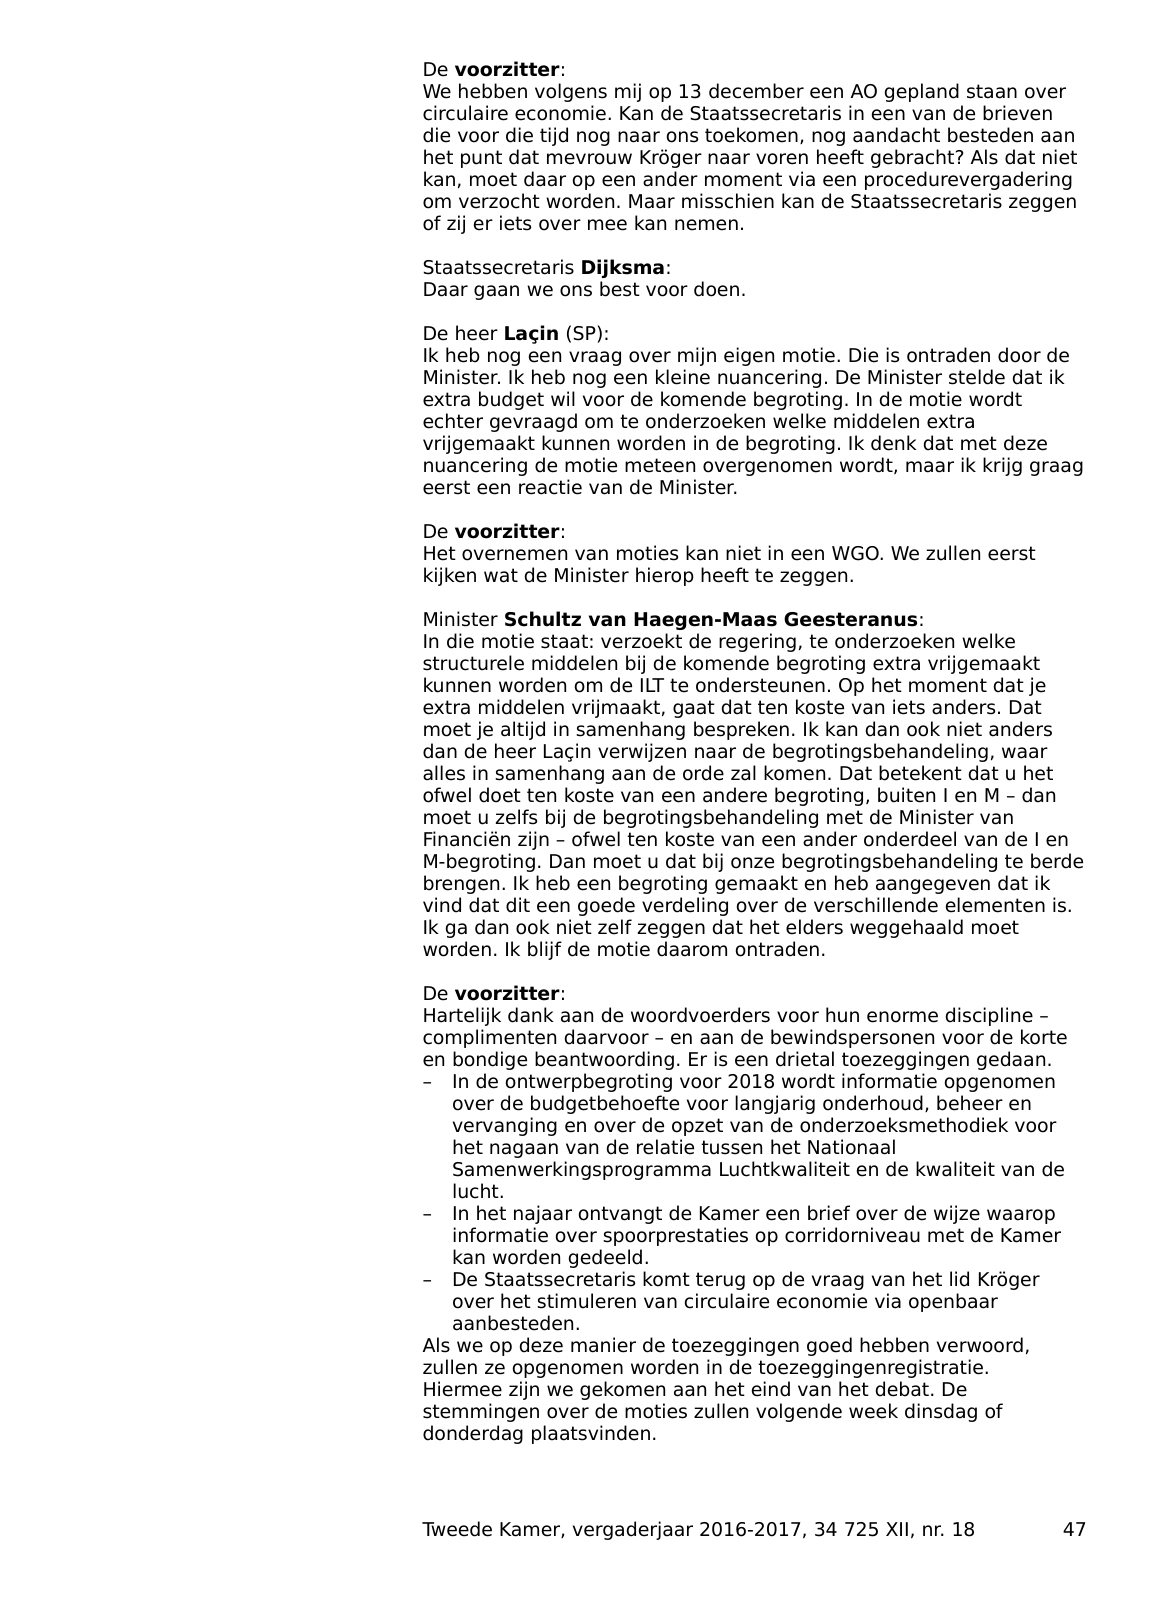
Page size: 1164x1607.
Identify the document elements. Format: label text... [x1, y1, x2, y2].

text Ik heb nog een vraag over mijn eigen motie. Die is ontraden door de Minister. Ik heb nog een kleine nuancering. De Minister stelde dat ik extra budget wil voor de komende begroting. In de motie wordt echter gevraagd om te onderzoeken welke middelen extra vrijgemaakt kunnen worden in de begroting. Ik denk dat met deze nuancering de motie meteen overgenomen wordt, maar ik krijg graag eerst een reactie van de Minister. [422, 345, 1087, 499]
text Als we op deze manier de toezeggingen goed hebben verwoord, zullen ze opgenomen worden in de toezeggingenregistratie. [422, 1335, 1087, 1379]
text Daar gaan we ons best voor doen. [422, 279, 1087, 301]
text Hartelijk dank aan de woordvoerders voor hun enorme discipline – complimenten daarvoor – en aan de bewindspersonen voor de korte en bondige beantwoording. Er is een drietal toezeggingen gedaan. [422, 1005, 1087, 1071]
text Minister Schultz van Haegen-Maas Geesteranus: [422, 609, 1087, 631]
text – In het najaar ontvangt de Kamer een brief over de wijze waarop informatie over spoorprestaties op corridorniveau met de Kamer kan worden gedeeld. [422, 1203, 1087, 1269]
text De voorzitter: [422, 521, 1087, 543]
text De voorzitter: [422, 983, 1087, 1005]
text Hiermee zijn we gekomen aan het eind van het debat. De stemmingen over de moties zullen volgende week dinsdag of donderdag plaatsvinden. [422, 1379, 1087, 1445]
text – In de ontwerpbegroting voor 2018 wordt informatie opgenomen over de budgetbehoefte voor langjarig onderhoud, beheer en vervanging en over de opzet van de onderzoeksmethodiek voor het nagaan van de relatie tussen het Nationaal Samenwerkingsprogramma Luchtkwaliteit en de kwaliteit van de lucht. [422, 1071, 1087, 1203]
text In die motie staat: verzoekt de regering, te onderzoeken welke structurele middelen bij de komende begroting extra vrijgemaakt kunnen worden om de ILT te ondersteunen. Op het moment dat je extra middelen vrijmaakt, gaat dat ten koste van iets anders. Dat moet je altijd in samenhang bespreken. Ik kan dan ook niet anders dan de heer Laçin verwijzen naar de begrotingsbehandeling, waar alles in samenhang aan de orde zal komen. Dat betekent dat u het ofwel doet ten koste van een andere begroting, buiten I en M – dan moet u zelfs bij de begrotingsbehandeling met de Minister van Financiën zijn – ofwel ten koste van een ander onderdeel van de I en M-begroting. Dan moet u dat bij onze begrotingsbehandeling te berde brengen. Ik heb een begroting gemaakt en heb aangegeven dat ik vind dat dit een goede verdeling over de verschillende elementen is. Ik ga dan ook niet zelf zeggen dat het elders weggehaald moet worden. Ik blijf de motie daarom ontraden. [422, 631, 1087, 961]
text We hebben volgens mij op 13 december een AO gepland staan over circulaire economie. Kan de Staatssecretaris in een van de brieven die voor die tijd nog naar ons toekomen, nog aandacht besteden aan het punt dat mevrouw Kröger naar voren heeft gebracht? Als dat niet kan, moet daar op een ander moment via een procedurevergadering om verzocht worden. Maar misschien kan de Staatssecretaris zeggen of zij er iets over mee kan nemen. [422, 81, 1087, 235]
text De voorzitter: [422, 59, 1087, 81]
text De heer Laçin (SP): [422, 323, 1087, 345]
text Het overnemen van moties kan niet in een WGO. We zullen eerst kijken wat de Minister hierop heeft te zeggen. [422, 543, 1087, 587]
text Staatssecretaris Dijksma: [422, 257, 1087, 279]
text – De Staatssecretaris komt terug op de vraag van het lid Kröger over het stimuleren van circulaire economie via openbaar aanbesteden. [422, 1269, 1087, 1335]
